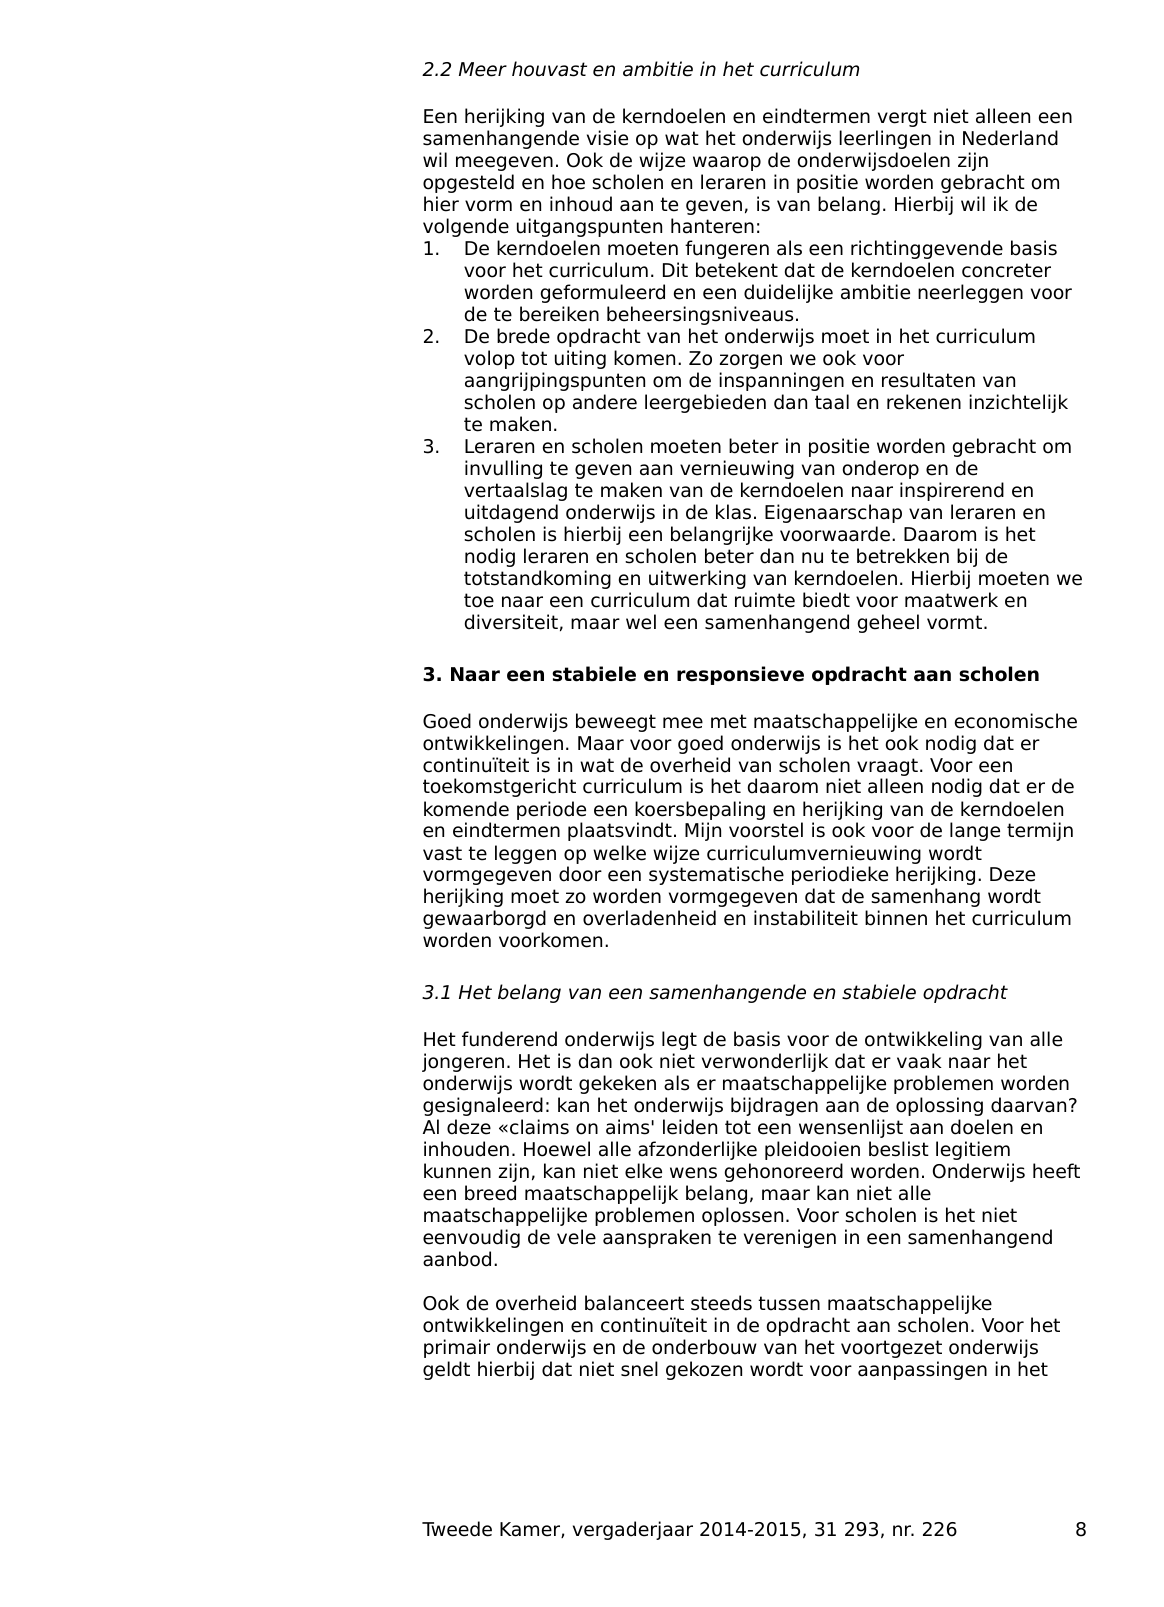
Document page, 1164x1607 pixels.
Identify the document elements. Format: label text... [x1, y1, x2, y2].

text 1. De kerndoelen moeten fungeren als een richtinggevende basis voor het curriculum. Dit betekent dat de kerndoelen concreter worden geformuleerd en een duidelijke ambitie neerleggen voor de te bereiken beheersingsniveaus. [422, 238, 1087, 326]
subtitle 3.1 Het belang van een samenhangende en stabiele opdracht [422, 982, 1087, 1004]
text Goed onderwijs beweegt mee met maatschappelijke en economische ontwikkelingen. Maar voor goed onderwijs is het ook nodig dat er continuïteit is in wat de overheid van scholen vraagt. Voor een toekomstgericht curriculum is het daarom niet alleen nodig dat er de komende periode een koersbepaling en herijking van de kerndoelen en eindtermen plaatsvindt. Mijn voorstel is ook voor de lange termijn vast te leggen op welke wijze curriculumvernieuwing wordt vormgegeven door een systematische periodieke herijking. Deze herijking moet zo worden vormgegeven dat de samenhang wordt gewaarborgd en overladenheid en instabiliteit binnen het curriculum worden voorkomen. [422, 711, 1087, 952]
text 3. Leraren en scholen moeten beter in positie worden gebracht om invulling te geven aan vernieuwing van onderop en de vertaalslag te maken van de kerndoelen naar inspirerend en uitdagend onderwijs in de klas. Eigenaarschap van leraren en scholen is hierbij een belangrijke voorwaarde. Daarom is het nodig leraren en scholen beter dan nu te betrekken bij de totstandkoming en uitwerking van kerndoelen. Hierbij moeten we toe naar een curriculum dat ruimte biedt voor maatwerk en diversiteit, maar wel een samenhangend geheel vormt. [422, 436, 1087, 633]
text Het funderend onderwijs legt de basis voor de ontwikkeling van alle jongeren. Het is dan ook niet verwonderlijk dat er vaak naar het onderwijs wordt gekeken als er maatschappelijke problemen worden gesignaleerd: kan het onderwijs bijdragen aan de oplossing daarvan? Al deze «claims on aims' leiden tot een wensenlijst aan doelen en inhouden. Hoewel alle afzonderlijke pleidooien beslist legitiem kunnen zijn, kan niet elke wens gehonoreerd worden. Onderwijs heeft een breed maatschappelijk belang, maar kan niet alle maatschappelijke problemen oplossen. Voor scholen is het niet eenvoudig de vele aanspraken te verenigen in een samenhangend aanbod. [422, 1029, 1087, 1271]
text 2. De brede opdracht van het onderwijs moet in het curriculum volop tot uiting komen. Zo zorgen we ook voor aangrijpingspunten om de inspanningen en resultaten van scholen op andere leergebieden dan taal en rekenen inzichtelijk te maken. [422, 326, 1087, 436]
text Een herijking van de kerndoelen en eindtermen vergt niet alleen een samenhangende visie op wat het onderwijs leerlingen in Nederland wil meegeven. Ook de wijze waarop de onderwijsdoelen zijn opgesteld en hoe scholen en leraren in positie worden gebracht om hier vorm en inhoud aan te geven, is van belang. Hierbij wil ik de volgende uitgangspunten hanteren: [422, 106, 1087, 238]
subtitle 2.2 Meer houvast en ambitie in het curriculum [422, 59, 1087, 81]
text Ook de overheid balanceert steeds tussen maatschappelijke ontwikkelingen en continuïteit in de opdracht aan scholen. Voor het primair onderwijs en de onderbouw van het voortgezet onderwijs geldt hierbij dat niet snel gekozen wordt voor aanpassingen in het [422, 1293, 1087, 1381]
subtitle 3. Naar een stabiele en responsieve opdracht aan scholen [422, 663, 1087, 686]
